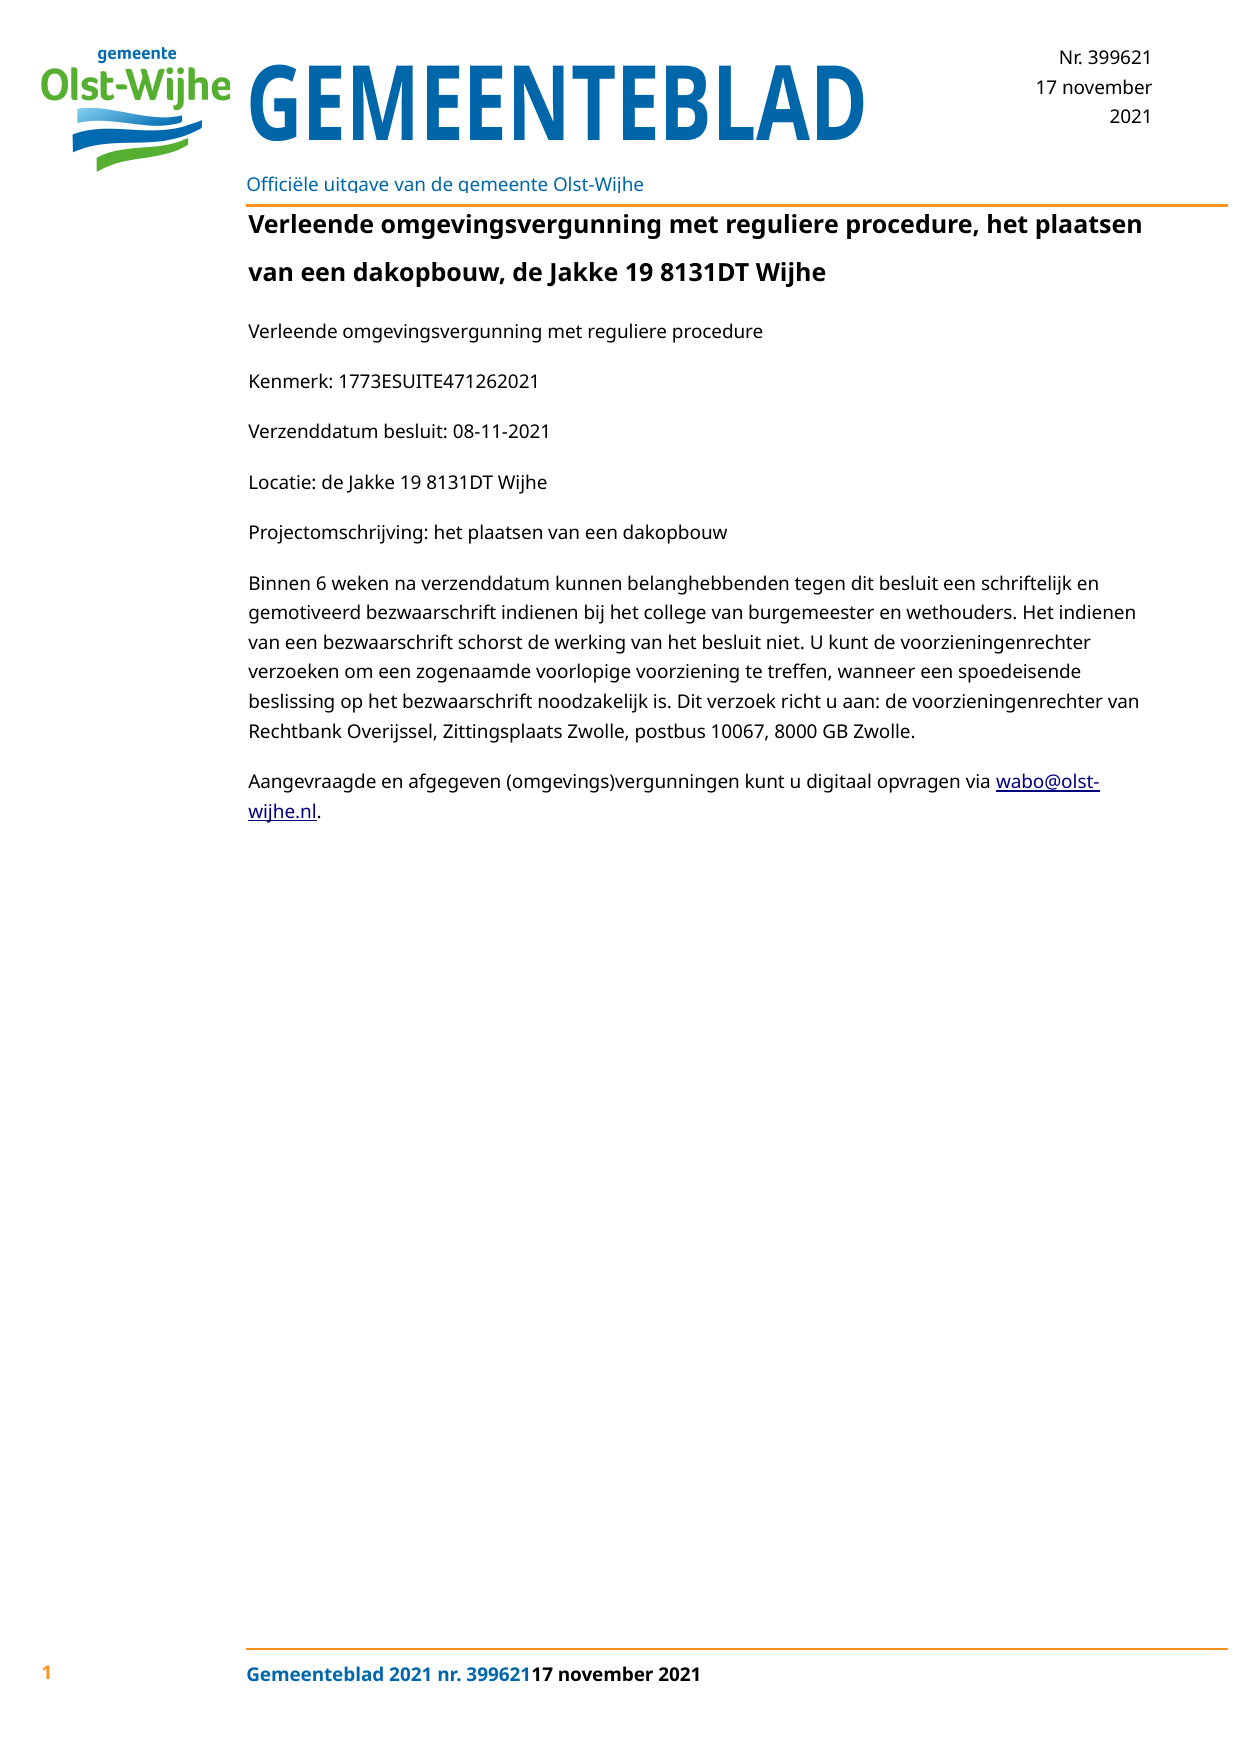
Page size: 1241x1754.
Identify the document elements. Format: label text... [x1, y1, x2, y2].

text Projectomschrijving: het plaatsen van een dakopbouw [248, 519, 1152, 545]
text Binnen 6 weken na verzenddatum kunnen belanghebbenden tegen dit besluit een schriftelijk en gemotiveerd bezwaarschrift indienen bij het college van burgemeester en wethouders. Het indienen van een bezwaarschrift schorst de werking van het besluit niet. U kunt de voorzieningenrechter verzoeken om een zogenaamde voorlopige voorziening te treffen, wanneer een spoedeisende beslissing op het bezwaarschrift noodzakelijk is. Dit verzoek richt u aan: de voorzieningenrechter van Rechtbank Overijssel, Zittingsplaats Zwolle, postbus 10067, 8000 GB Zwolle. [248, 570, 1152, 744]
text Verleende omgevingsvergunning met reguliere procedure [248, 318, 1152, 344]
text Kenmerk: 1773ESUITE471262021 [248, 368, 1152, 394]
text Verzenddatum besluit: 08-11-2021 [248, 419, 1152, 444]
text Verleende omgevingsvergunning met reguliere procedure, het plaatsen van een dakopbouw, de Jakke 19 8131DT Wijhe [248, 207, 1152, 288]
text Aangevraagde en afgegeven (omgevings)vergunningen kunt u digitaal opvragen via wabo@olst-wijhe.nl. [248, 768, 1152, 824]
text Locatie: de Jakke 19 8131DT Wijhe [248, 469, 1152, 495]
picture [41, 47, 231, 172]
